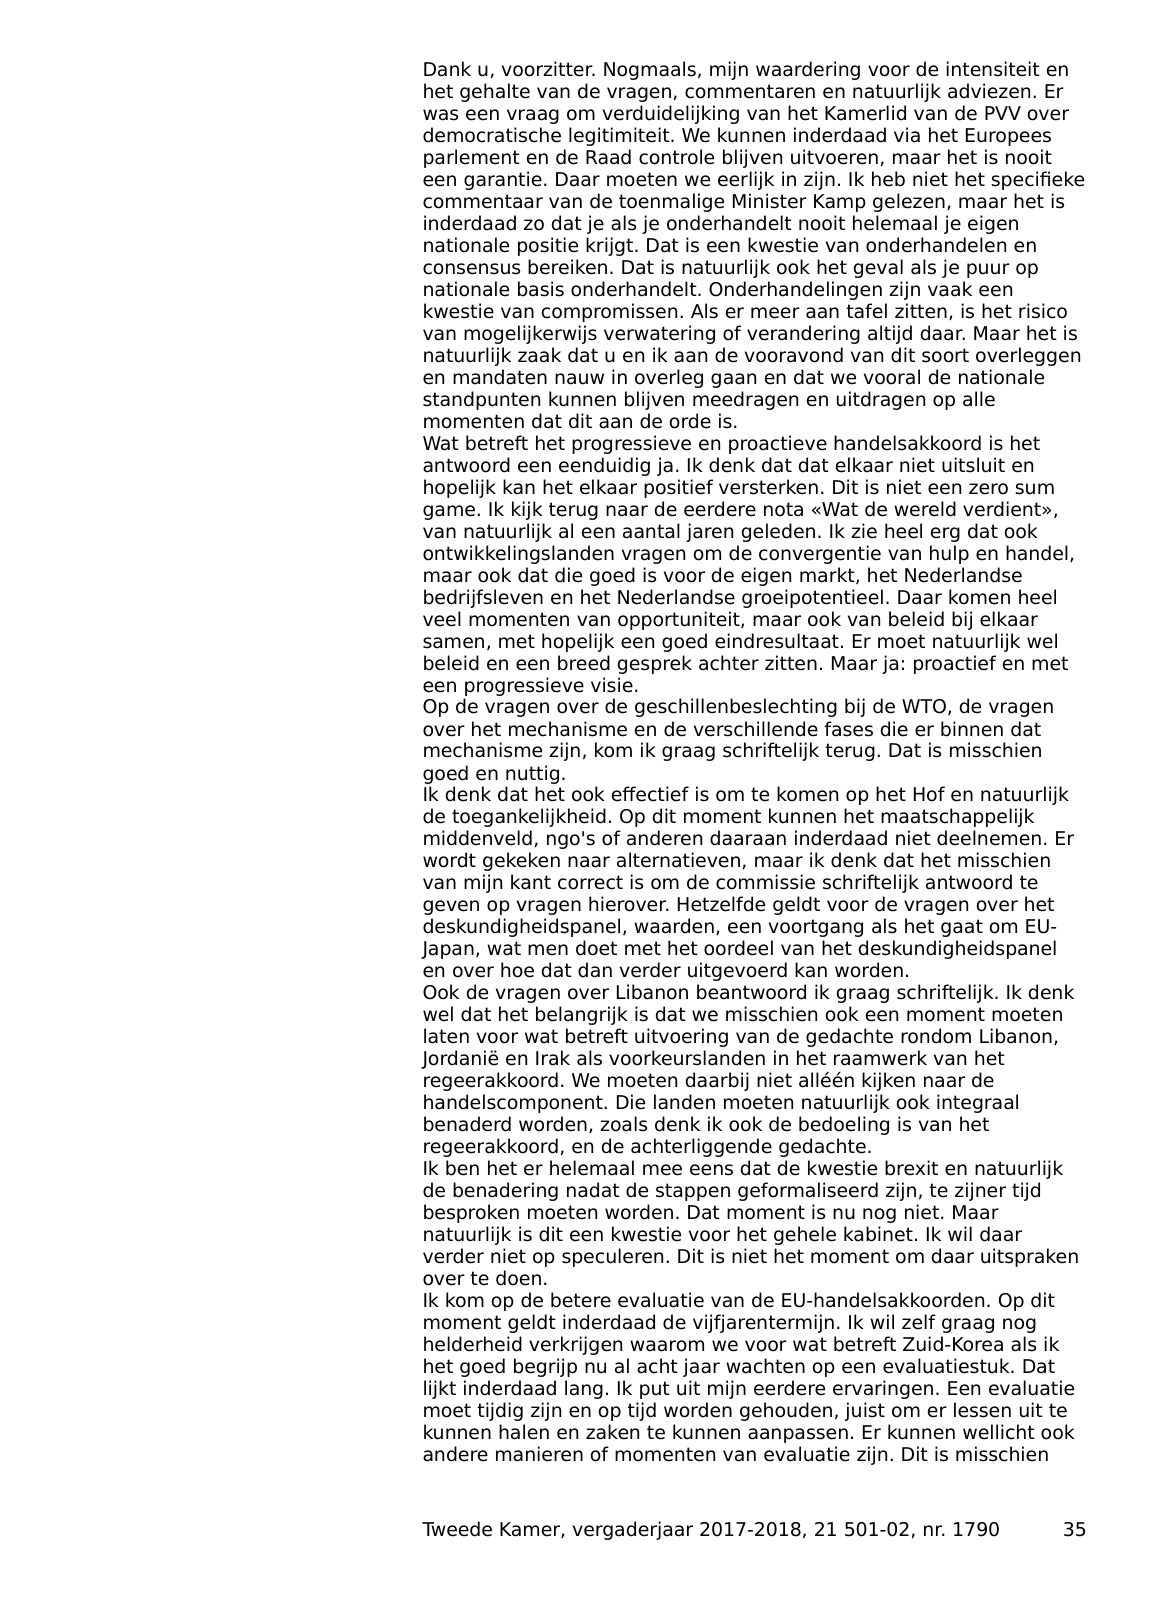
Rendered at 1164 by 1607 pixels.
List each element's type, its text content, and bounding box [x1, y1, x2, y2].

text Ik denk dat het ook effectief is om te komen op het Hof en natuurlijk de toegankelijkheid. Op dit moment kunnen het maatschappelijk middenveld, ngo's of anderen daaraan inderdaad niet deelnemen. Er wordt gekeken naar alternatieven, maar ik denk dat het misschien van mijn kant correct is om de commissie schriftelijk antwoord te geven op vragen hierover. Hetzelfde geldt voor de vragen over het deskundigheidspanel, waarden, een voortgang als het gaat om EU-Japan, wat men doet met het oordeel van het deskundigheidspanel en over hoe dat dan verder uitgevoerd kan worden. [422, 784, 1087, 982]
text Ik ben het er helemaal mee eens dat de kwestie brexit en natuurlijk de benadering nadat de stappen geformaliseerd zijn, te zijner tijd besproken moeten worden. Dat moment is nu nog niet. Maar natuurlijk is dit een kwestie voor het gehele kabinet. Ik wil daar verder niet op speculeren. Dit is niet het moment om daar uitspraken over te doen. [422, 1158, 1087, 1290]
text Op de vragen over de geschillenbeslechting bij de WTO, de vragen over het mechanisme en de verschillende fases die er binnen dat mechanisme zijn, kom ik graag schriftelijk terug. Dat is misschien goed en nuttig. [422, 696, 1087, 784]
text Wat betreft het progressieve en proactieve handelsakkoord is het antwoord een eenduidig ja. Ik denk dat dat elkaar niet uitsluit en hopelijk kan het elkaar positief versterken. Dit is niet een zero sum game. Ik kijk terug naar de eerdere nota «Wat de wereld verdient», van natuurlijk al een aantal jaren geleden. Ik zie heel erg dat ook ontwikkelingslanden vragen om de convergentie van hulp en handel, maar ook dat die goed is voor de eigen markt, het Nederlandse bedrijfsleven en het Nederlandse groeipotentieel. Daar komen heel veel momenten van opportuniteit, maar ook van beleid bij elkaar samen, met hopelijk een goed eindresultaat. Er moet natuurlijk wel beleid en een breed gesprek achter zitten. Maar ja: proactief en met een progressieve visie. [422, 433, 1087, 696]
text Dank u, voorzitter. Nogmaals, mijn waardering voor de intensiteit en het gehalte van de vragen, commentaren en natuurlijk adviezen. Er was een vraag om verduidelijking van het Kamerlid van de PVV over democratische legitimiteit. We kunnen inderdaad via het Europees parlement en de Raad controle blijven uitvoeren, maar het is nooit een garantie. Daar moeten we eerlijk in zijn. Ik heb niet het specifieke commentaar van de toenmalige Minister Kamp gelezen, maar het is inderdaad zo dat je als je onderhandelt nooit helemaal je eigen nationale positie krijgt. Dat is een kwestie van onderhandelen en consensus bereiken. Dat is natuurlijk ook het geval als je puur op nationale basis onderhandelt. Onderhandelingen zijn vaak een kwestie van compromissen. Als er meer aan tafel zitten, is het risico van mogelijkerwijs verwatering of verandering altijd daar. Maar het is natuurlijk zaak dat u en ik aan de vooravond van dit soort overleggen en mandaten nauw in overleg gaan en dat we vooral de nationale standpunten kunnen blijven meedragen en uitdragen op alle momenten dat dit aan de orde is. [422, 59, 1087, 433]
text Ook de vragen over Libanon beantwoord ik graag schriftelijk. Ik denk wel dat het belangrijk is dat we misschien ook een moment moeten laten voor wat betreft uitvoering van de gedachte rondom Libanon, Jordanië en Irak als voorkeurslanden in het raamwerk van het regeerakkoord. We moeten daarbij niet alléén kijken naar de handelscomponent. Die landen moeten natuurlijk ook integraal benaderd worden, zoals denk ik ook de bedoeling is van het regeerakkoord, en de achterliggende gedachte. [422, 982, 1087, 1158]
text Ik kom op de betere evaluatie van de EU-handelsakkoorden. Op dit moment geldt inderdaad de vijfjarentermijn. Ik wil zelf graag nog helderheid verkrijgen waarom we voor wat betreft Zuid-Korea als ik het goed begrijp nu al acht jaar wachten op een evaluatiestuk. Dat lijkt inderdaad lang. Ik put uit mijn eerdere ervaringen. Een evaluatie moet tijdig zijn en op tijd worden gehouden, juist om er lessen uit te kunnen halen en zaken te kunnen aanpassen. Er kunnen wellicht ook andere manieren of momenten van evaluatie zijn. Dit is misschien [422, 1290, 1087, 1466]
